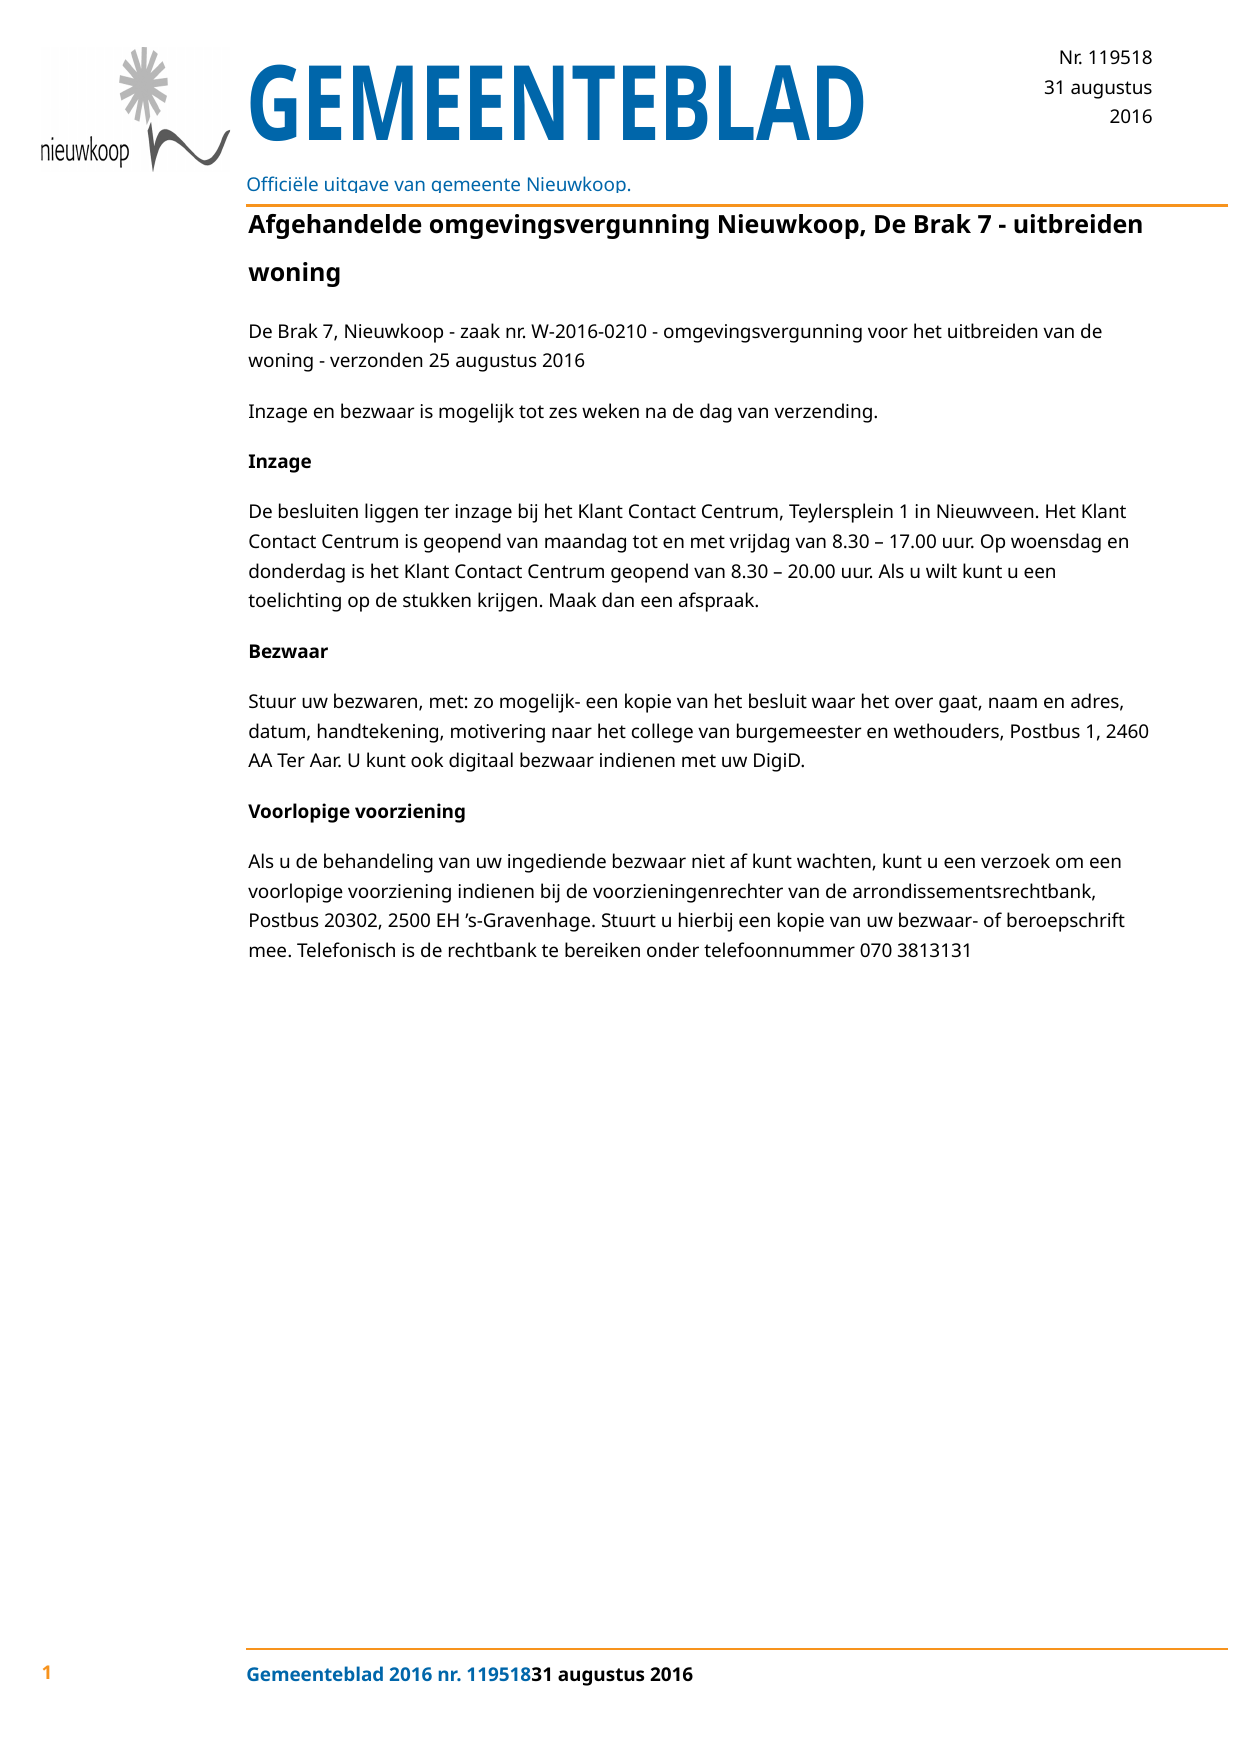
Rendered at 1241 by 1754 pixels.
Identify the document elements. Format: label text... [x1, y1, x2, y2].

text De besluiten liggen ter inzage bij het Klant Contact Centrum, Teylersplein 1 in Nieuwveen. Het Klant Contact Centrum is geopend van maandag tot en met vrijdag van 8.30 – 17.00 uur. Op woensdag en donderdag is het Klant Contact Centrum geopend van 8.30 – 20.00 uur. Als u wilt kunt u een toelichting op de stukken krijgen. Maak dan een afspraak. [248, 499, 1152, 613]
text De Brak 7, Nieuwkoop - zaak nr. W-2016-0210 - omgevingsvergunning voor het uitbreiden van de woning - verzonden 25 augustus 2016 [248, 318, 1152, 373]
text Voorlopige voorziening [248, 798, 1152, 824]
text Als u de behandeling van uw ingediende bezwaar niet af kunt wachten, kunt u een verzoek om een voorlopige voorziening indienen bij de voorzieningenrechter van de arrondissementsrechtbank, Postbus 20302, 2500 EH ’s-Gravenhage. Stuurt u hierbij een kopie van uw bezwaar- of beroepschrift mee. Telefonisch is de rechtbank te bereiken onder telefoonnummer 070 3813131 [248, 848, 1152, 963]
text Stuur uw bezwaren, met: zo mogelijk- een kopie van het besluit waar het over gaat, naam en adres, datum, handtekening, motivering naar het college van burgemeester en wethouders, Postbus 1, 2460 AA Ter Aar. U kunt ook digitaal bezwaar indienen met uw DigiD. [248, 688, 1152, 773]
picture [41, 47, 231, 172]
text Afgehandelde omgevingsvergunning Nieuwkoop, De Brak 7 - uitbreiden woning [248, 207, 1152, 288]
text Inzage [248, 448, 1152, 474]
text Bezwaar [248, 638, 1152, 664]
text Inzage en bezwaar is mogelijk tot zes weken na de dag van verzending. [248, 398, 1152, 424]
